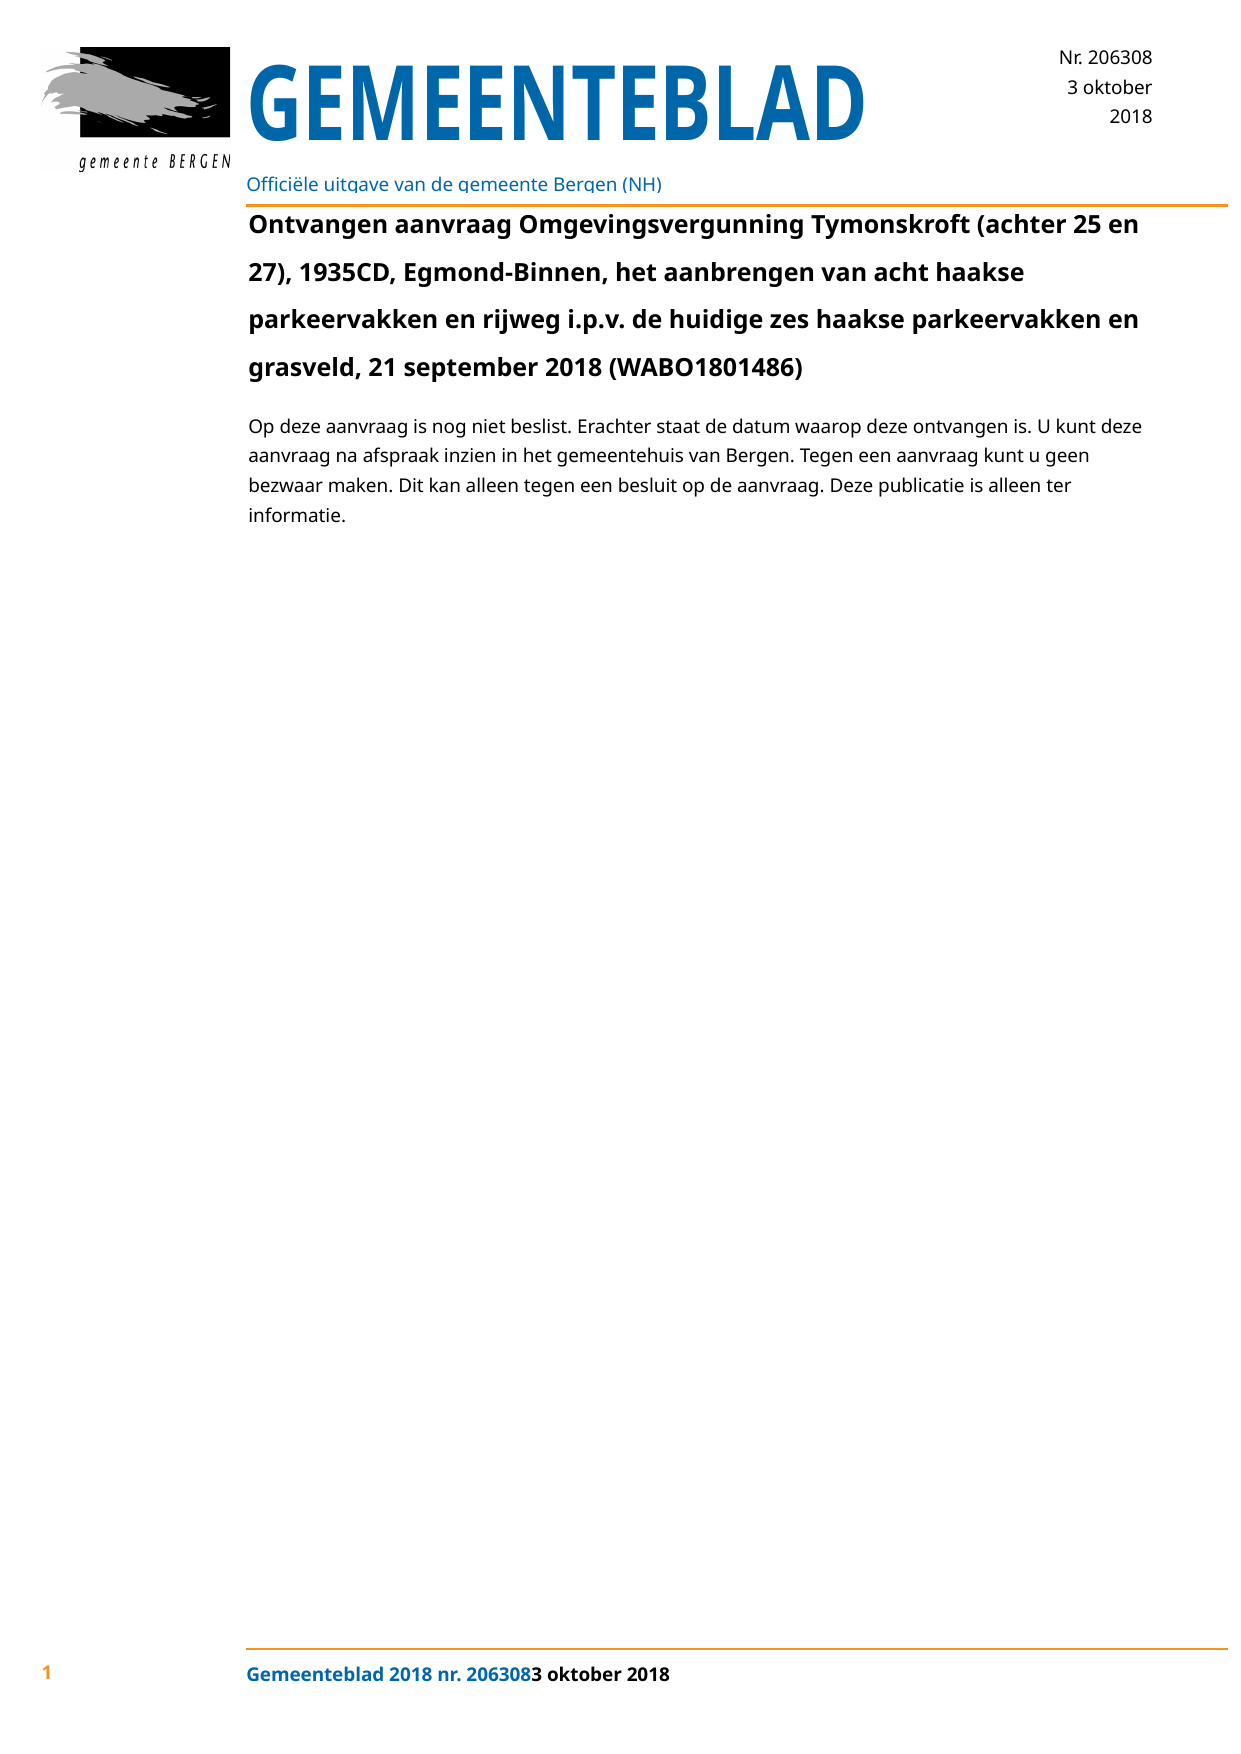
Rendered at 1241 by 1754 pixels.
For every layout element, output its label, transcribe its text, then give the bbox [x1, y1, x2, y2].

text Op deze aanvraag is nog niet beslist. Erachter staat de datum waarop deze ontvangen is. U kunt deze aanvraag na afspraak inzien in het gemeentehuis van Bergen. Tegen een aanvraag kunt u geen bezwaar maken. Dit kan alleen tegen een besluit op de aanvraag. Deze publicatie is alleen ter informatie. [248, 413, 1152, 528]
picture [41, 47, 231, 172]
text Ontvangen aanvraag Omgevingsvergunning Tymonskroft (achter 25 en 27), 1935CD, Egmond-Binnen, het aanbrengen van acht haakse parkeervakken en rijweg i.p.v. de huidige zes haakse parkeervakken en grasveld, 21 september 2018 (WABO1801486) [248, 207, 1152, 384]
